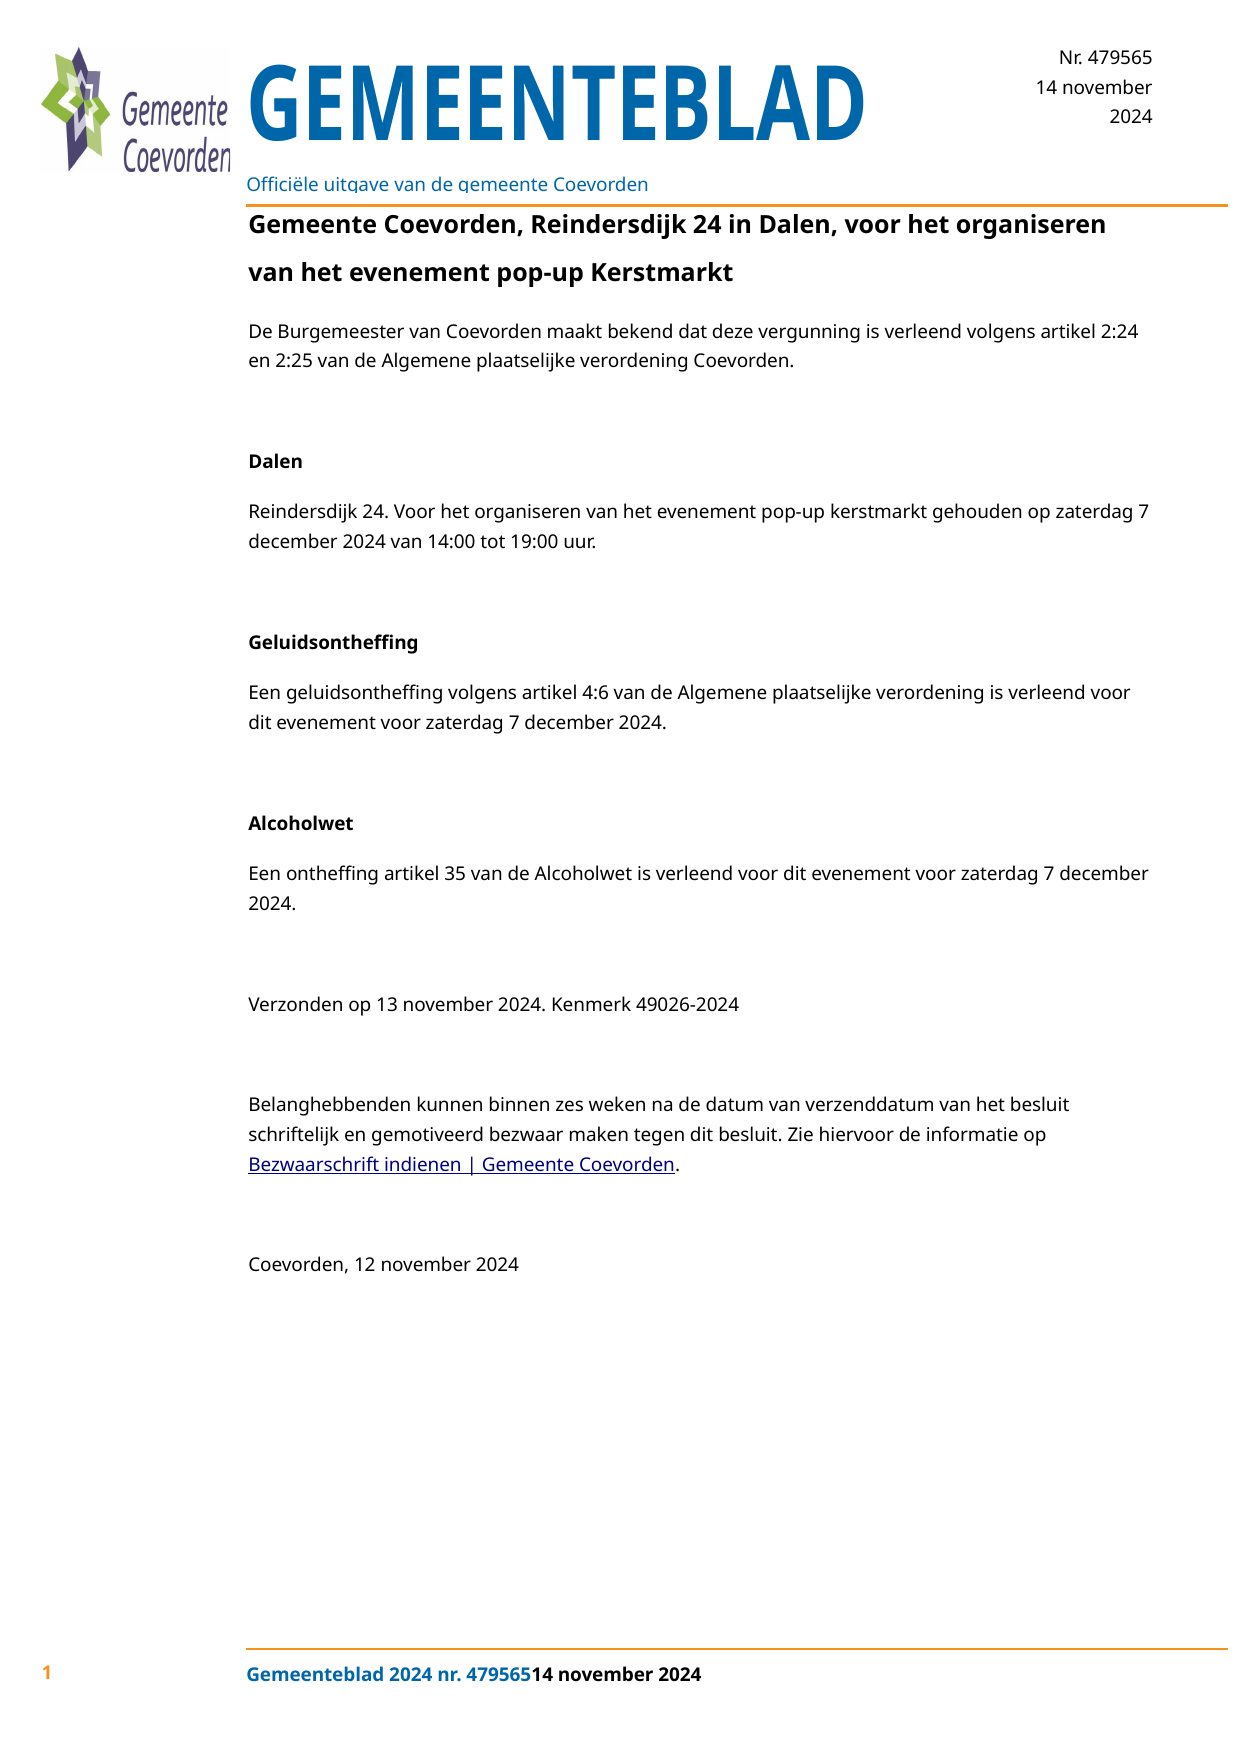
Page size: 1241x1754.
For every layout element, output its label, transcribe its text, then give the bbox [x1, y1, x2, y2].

text Alcoholwet [248, 810, 1152, 836]
text Coevorden, 12 november 2024 [248, 1252, 1152, 1277]
text De Burgemeester van Coevorden maakt bekend dat deze vergunning is verleend volgens artikel 2:24 en 2:25 van de Algemene plaatselijke verordening Coevorden. [248, 318, 1152, 373]
text Gemeente Coevorden, Reindersdijk 24 in Dalen, voor het organiseren van het evenement pop-up Kerstmarkt [248, 207, 1152, 288]
picture [41, 47, 231, 172]
text Een geluidsontheffing volgens artikel 4:6 van de Algemene plaatselijke verordening is verleend voor dit evenement voor zaterdag 7 december 2024. [248, 679, 1152, 735]
text Reindersdijk 24. Voor het organiseren van het evenement pop-up kerstmarkt gehouden op zaterdag 7 december 2024 van 14:00 tot 19:00 uur. [248, 499, 1152, 554]
text Een ontheffing artikel 35 van de Alcoholwet is verleend voor dit evenement voor zaterdag 7 december 2024. [248, 860, 1152, 916]
text Geluidsontheffing [248, 629, 1152, 655]
text Belanghebbenden kunnen binnen zes weken na de datum van verzenddatum van het besluit schriftelijk en gemotiveerd bezwaar maken tegen dit besluit. Zie hiervoor de informatie op Bezwaarschrift indienen | Gemeente Coevorden. [248, 1092, 1152, 1177]
text Verzonden op 13 november 2024. Kenmerk 49026-2024 [248, 991, 1152, 1017]
text Dalen [248, 448, 1152, 474]
